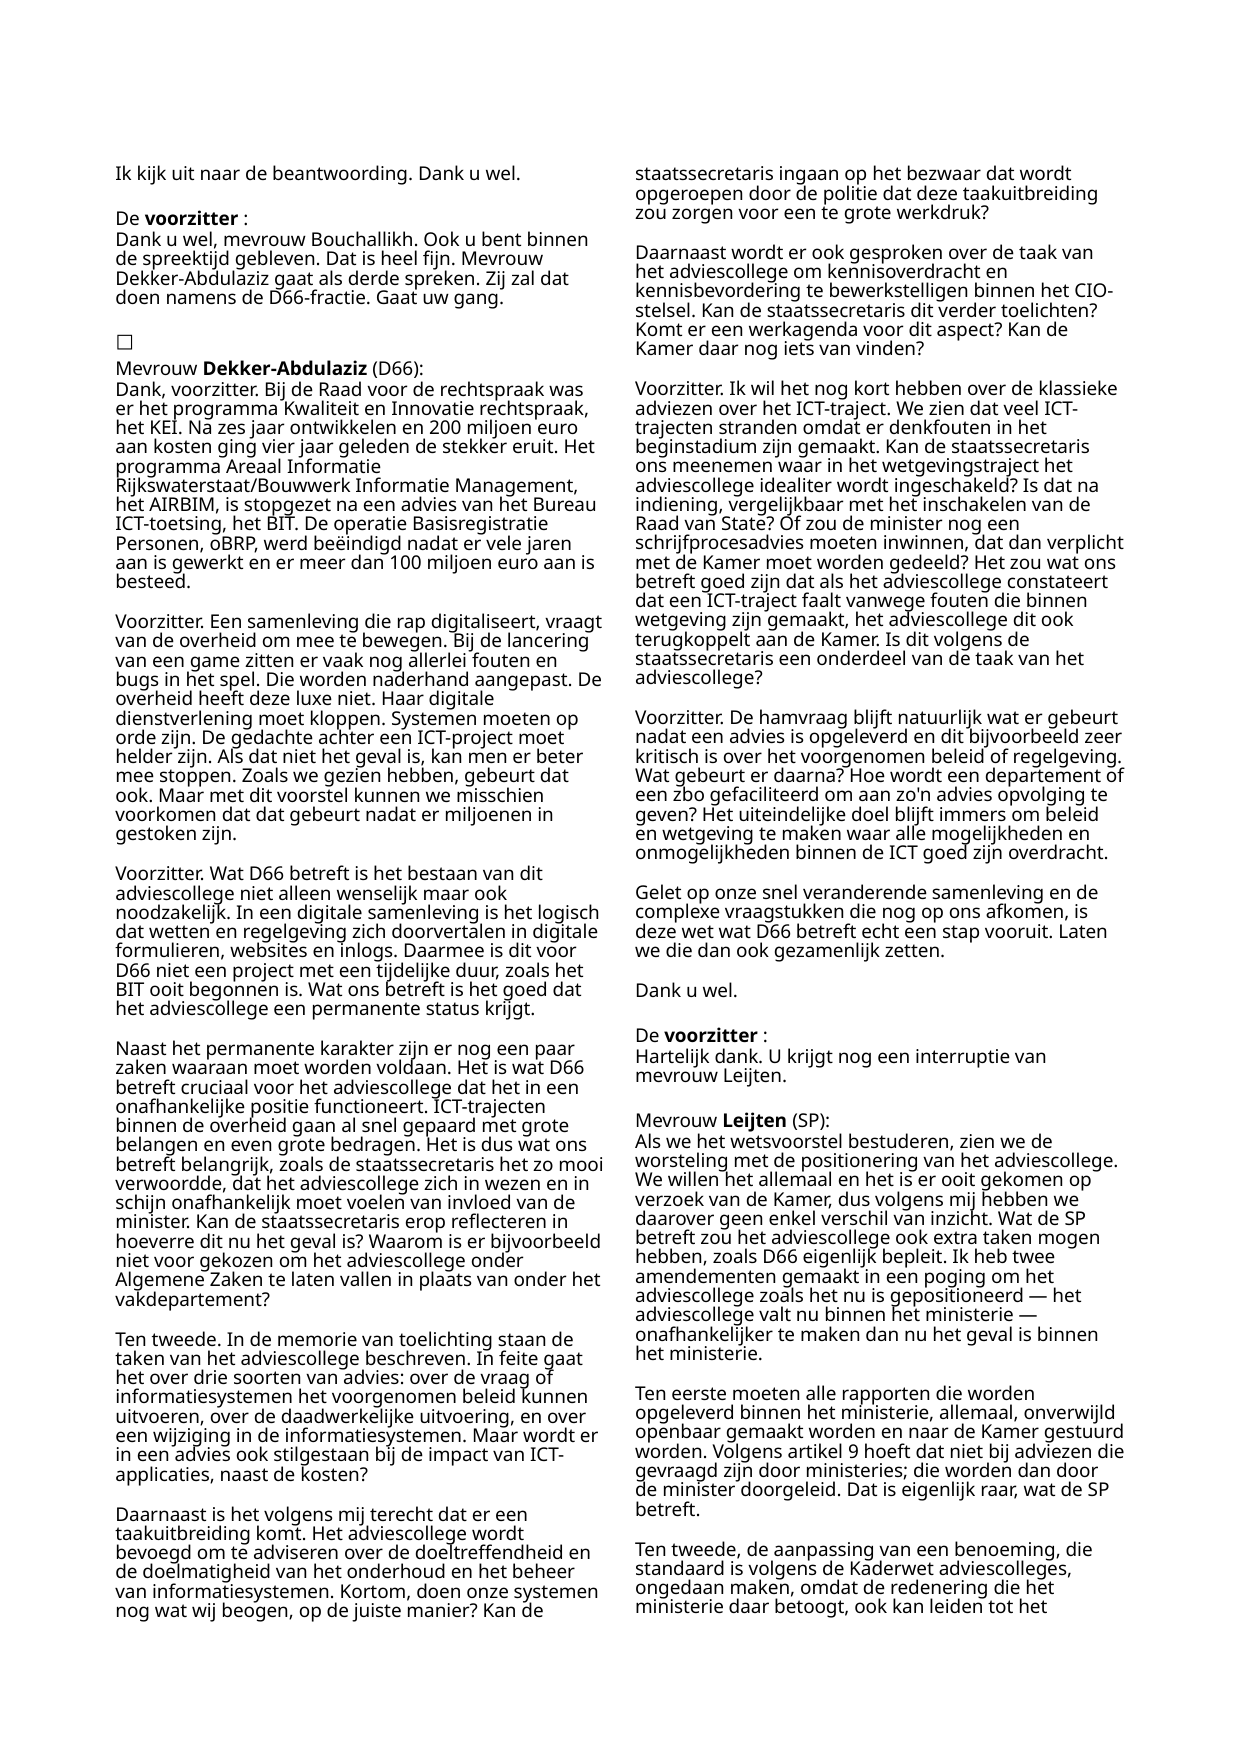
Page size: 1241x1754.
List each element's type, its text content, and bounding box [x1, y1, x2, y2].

text Mevrouw Leijten (SP): [635, 1107, 1125, 1133]
text Ten tweede, de aanpassing van een benoeming, die standaard is volgens de Kaderwet adviescolleges, ongedaan maken, omdat de redenering die het ministerie daar betoogt, ook kan leiden tot het [635, 1541, 1125, 1618]
text Dank u wel. [635, 982, 1125, 1001]
text De voorzitter : [635, 1022, 1125, 1048]
text staatssecretaris ingaan op het bezwaar dat wordt opgeroepen door de politie dat deze taakuitbreiding zou zorgen voor een te grote werkdruk? [635, 165, 1125, 223]
text De voorzitter : [115, 205, 605, 231]
text Dank, voorzitter. Bij de Raad voor de rechtspraak was er het programma Kwaliteit en Innovatie rechtspraak, het KEI. Na zes jaar ontwikkelen en 200 miljoen euro aan kosten ging vier jaar geleden de stekker eruit. Het programma Areaal Informatie Rijkswaterstaat/Bouwwerk Informatie Management, het AIRBIM, is stopgezet na een advies van het Bureau ICT-toetsing, het BIT. De operatie Basisregistratie Personen, oBRP, werd beëindigd nadat er vele jaren aan is gewerkt en er meer dan 100 miljoen euro aan is besteed. [115, 381, 605, 592]
text Daarnaast is het volgens mij terecht dat er een taakuitbreiding komt. Het adviescollege wordt bevoegd om te adviseren over de doeltreffendheid en de doelmatigheid van het onderhoud en het beheer van informatiesystemen. Kortom, doen onze systemen nog wat wij beogen, op de juiste manier? Kan de [115, 1506, 605, 1621]
text Ten tweede. In de memorie van toelichting staan de taken van het adviescollege beschreven. In feite gaat het over drie soorten van advies: over de vraag of informatiesystemen het voorgenomen beleid kunnen uitvoeren, over de daadwerkelijke uitvoering, en over een wijziging in de informatiesystemen. Maar wordt er in een advies ook stilgestaan bij de impact van ICT-applicaties, naast de kosten? [115, 1331, 605, 1485]
text Gelet op onze snel veranderende samenleving en de complexe vraagstukken die nog op ons afkomen, is deze wet wat D66 betreft echt een stap vooruit. Laten we die dan ook gezamenlijk zetten. [635, 884, 1125, 961]
text Voorzitter. Een samenleving die rap digitaliseert, vraagt van de overheid om mee te bewegen. Bij de lancering van een game zitten er vaak nog allerlei fouten en bugs in het spel. Die worden naderhand aangepast. De overheid heeft deze luxe niet. Haar digitale dienstverlening moet kloppen. Systemen moeten op orde zijn. De gedachte achter een ICT-project moet helder zijn. Als dat niet het geval is, kan men er beter mee stoppen. Zoals we gezien hebben, gebeurt dat ook. Maar met dit voorstel kunnen we misschien voorkomen dat dat gebeurt nadat er miljoenen in gestoken zijn. [115, 613, 605, 844]
text Als we het wetsvoorstel bestuderen, zien we de worsteling met de positionering van het adviescollege. We willen het allemaal en het is er ooit gekomen op verzoek van de Kamer, dus volgens mij hebben we daarover geen enkel verschil van inzicht. Wat de SP betreft zou het adviescollege ook extra taken mogen hebben, zoals D66 eigenlijk bepleit. Ik heb twee amendementen gemaakt in een poging om het adviescollege zoals het nu is gepositioneerd — het adviescollege valt nu binnen het ministerie — onafhankelijker te maken dan nu het geval is binnen het ministerie. [635, 1133, 1125, 1364]
text Voorzitter. Ik wil het nog kort hebben over de klassieke adviezen over het ICT-traject. We zien dat veel ICT-trajecten stranden omdat er denkfouten in het beginstadium zijn gemaakt. Kan de staatssecretaris ons meenemen waar in het wetgevingstraject het adviescollege idealiter wordt ingeschakeld? Is dat na indiening, vergelijkbaar met het inschakelen van de Raad van State? Of zou de minister nog een schrijfprocesadvies moeten inwinnen, dat dan verplicht met de Kamer moet worden gedeeld? Het zou wat ons betreft goed zijn dat als het adviescollege constateert dat een ICT-traject faalt vanwege fouten die binnen wetgeving zijn gemaakt, het adviescollege dit ook terugkoppelt aan de Kamer. Is dit volgens de staatssecretaris een onderdeel van de taak van het adviescollege? [635, 380, 1125, 688]
text Mevrouw Dekker-Abdulaziz (D66): [115, 355, 605, 381]
text Naast het permanente karakter zijn er nog een paar zaken waaraan moet worden voldaan. Het is wat D66 betreft cruciaal voor het adviescollege dat het in een onafhankelijke positie functioneert. ICT-trajecten binnen de overheid gaan al snel gepaard met grote belangen en even grote bedragen. Het is dus wat ons betreft belangrijk, zoals de staatssecretaris het zo mooi verwoordde, dat het adviescollege zich in wezen en in schijn onafhankelijk moet voelen van invloed van de minister. Kan de staatssecretaris erop reflecteren in hoeverre dit nu het geval is? Waarom is er bijvoorbeeld niet voor gekozen om het adviescollege onder Algemene Zaken te laten vallen in plaats van onder het vakdepartement? [115, 1040, 605, 1310]
text Hartelijk dank. U krijgt nog een interruptie van mevrouw Leijten. [635, 1048, 1125, 1086]
text Dank u wel, mevrouw Bouchallikh. Ook u bent binnen de spreektijd gebleven. Dat is heel fijn. Mevrouw Dekker-Abdulaziz gaat als derde spreken. Zij zal dat doen namens de D66-fractie. Gaat uw gang. [115, 231, 605, 308]
text Ten eerste moeten alle rapporten die worden opgeleverd binnen het ministerie, allemaal, onverwijld openbaar gemaakt worden en naar de Kamer gestuurd worden. Volgens artikel 9 hoeft dat niet bij adviezen die gevraagd zijn door ministeries; die worden dan door de minister doorgeleid. Dat is eigenlijk raar, wat de SP betreft. [635, 1385, 1125, 1520]
text ⬜ [115, 329, 605, 355]
text Voorzitter. De hamvraag blijft natuurlijk wat er gebeurt nadat een advies is opgeleverd en dit bijvoorbeeld zeer kritisch is over het voorgenomen beleid of regelgeving. Wat gebeurt er daarna? Hoe wordt een departement of een zbo gefaciliteerd om aan zo'n advies opvolging te geven? Het uiteindelijke doel blijft immers om beleid en wetgeving te maken waar alle mogelijkheden en onmogelijkheden binnen de ICT goed zijn overdracht. [635, 709, 1125, 863]
text Ik kijk uit naar de beantwoording. Dank u wel. [115, 165, 605, 184]
text Voorzitter. Wat D66 betreft is het bestaan van dit adviescollege niet alleen wenselijk maar ook noodzakelijk. In een digitale samenleving is het logisch dat wetten en regelgeving zich doorvertalen in digitale formulieren, websites en inlogs. Daarmee is dit voor D66 niet een project met een tijdelijke duur, zoals het BIT ooit begonnen is. Wat ons betreft is het goed dat het adviescollege een permanente status krijgt. [115, 865, 605, 1019]
text Daarnaast wordt er ook gesproken over de taak van het adviescollege om kennisoverdracht en kennisbevordering te bewerkstelligen binnen het CIO-stelsel. Kan de staatssecretaris dit verder toelichten? Komt er een werkagenda voor dit aspect? Kan de Kamer daar nog iets van vinden? [635, 244, 1125, 359]
